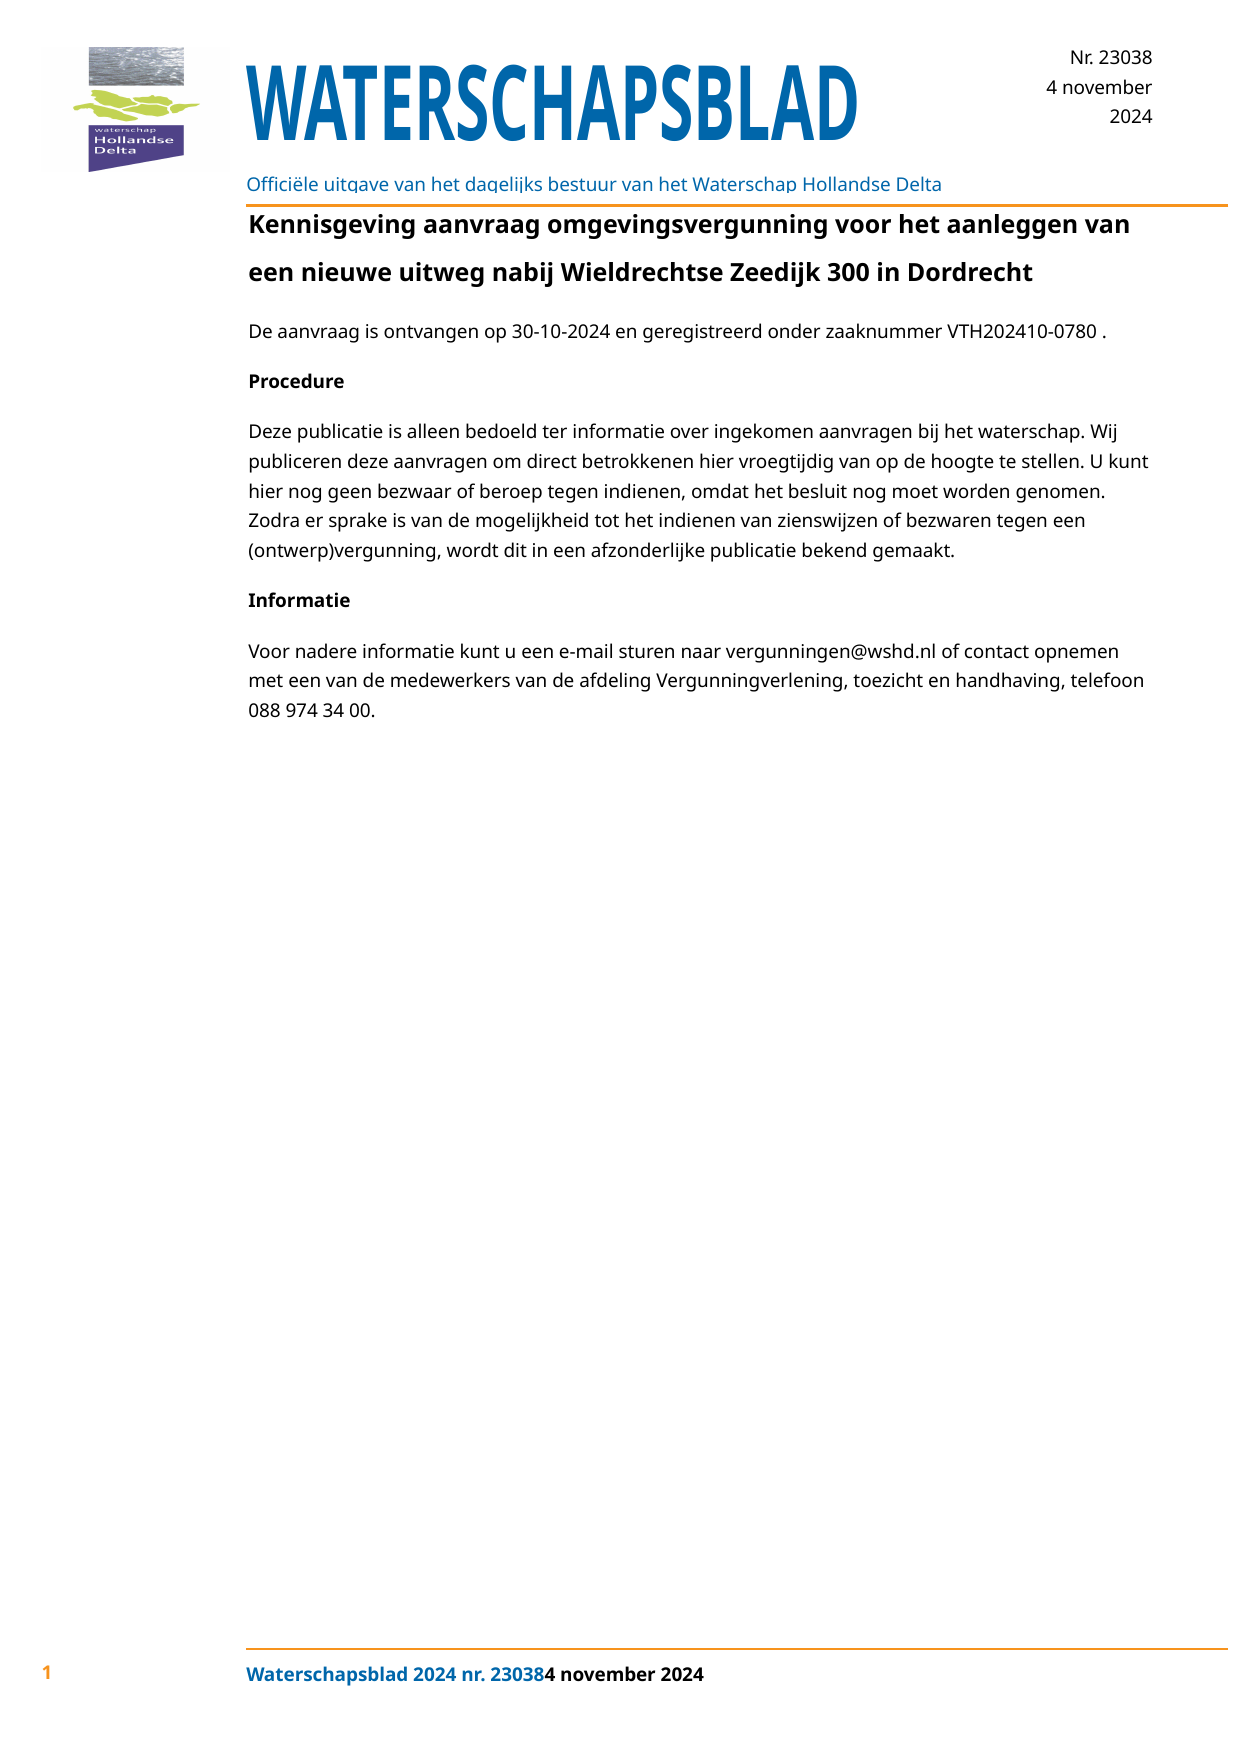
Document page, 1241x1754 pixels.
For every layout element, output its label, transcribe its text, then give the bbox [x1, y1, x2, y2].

text Procedure [248, 368, 1152, 394]
text Voor nadere informatie kunt u een e-mail sturen naar vergunningen@wshd.nl of contact opnemen met een van de medewerkers van de afdeling Vergunningverlening, toezicht en handhaving, telefoon 088 974 34 00. [248, 638, 1152, 723]
text Deze publicatie is alleen bedoeld ter informatie over ingekomen aanvragen bij het waterschap. Wij publiceren deze aanvragen om direct betrokkenen hier vroegtijdig van op de hoogte te stellen. U kunt hier nog geen bezwaar of beroep tegen indienen, omdat het besluit nog moet worden genomen. Zodra er sprake is van de mogelijkheid tot het indienen van zienswijzen of bezwaren tegen een (ontwerp)vergunning, wordt dit in een afzonderlijke publicatie bekend gemaakt. [248, 419, 1152, 563]
text De aanvraag is ontvangen op 30-10-2024 en geregistreerd onder zaaknummer VTH202410-0780 . [248, 318, 1152, 344]
text Kennisgeving aanvraag omgevingsvergunning voor het aanleggen van een nieuwe uitweg nabij Wieldrechtse Zeedijk 300 in Dordrecht [248, 207, 1152, 288]
text Informatie [248, 587, 1152, 613]
picture [41, 47, 231, 172]
